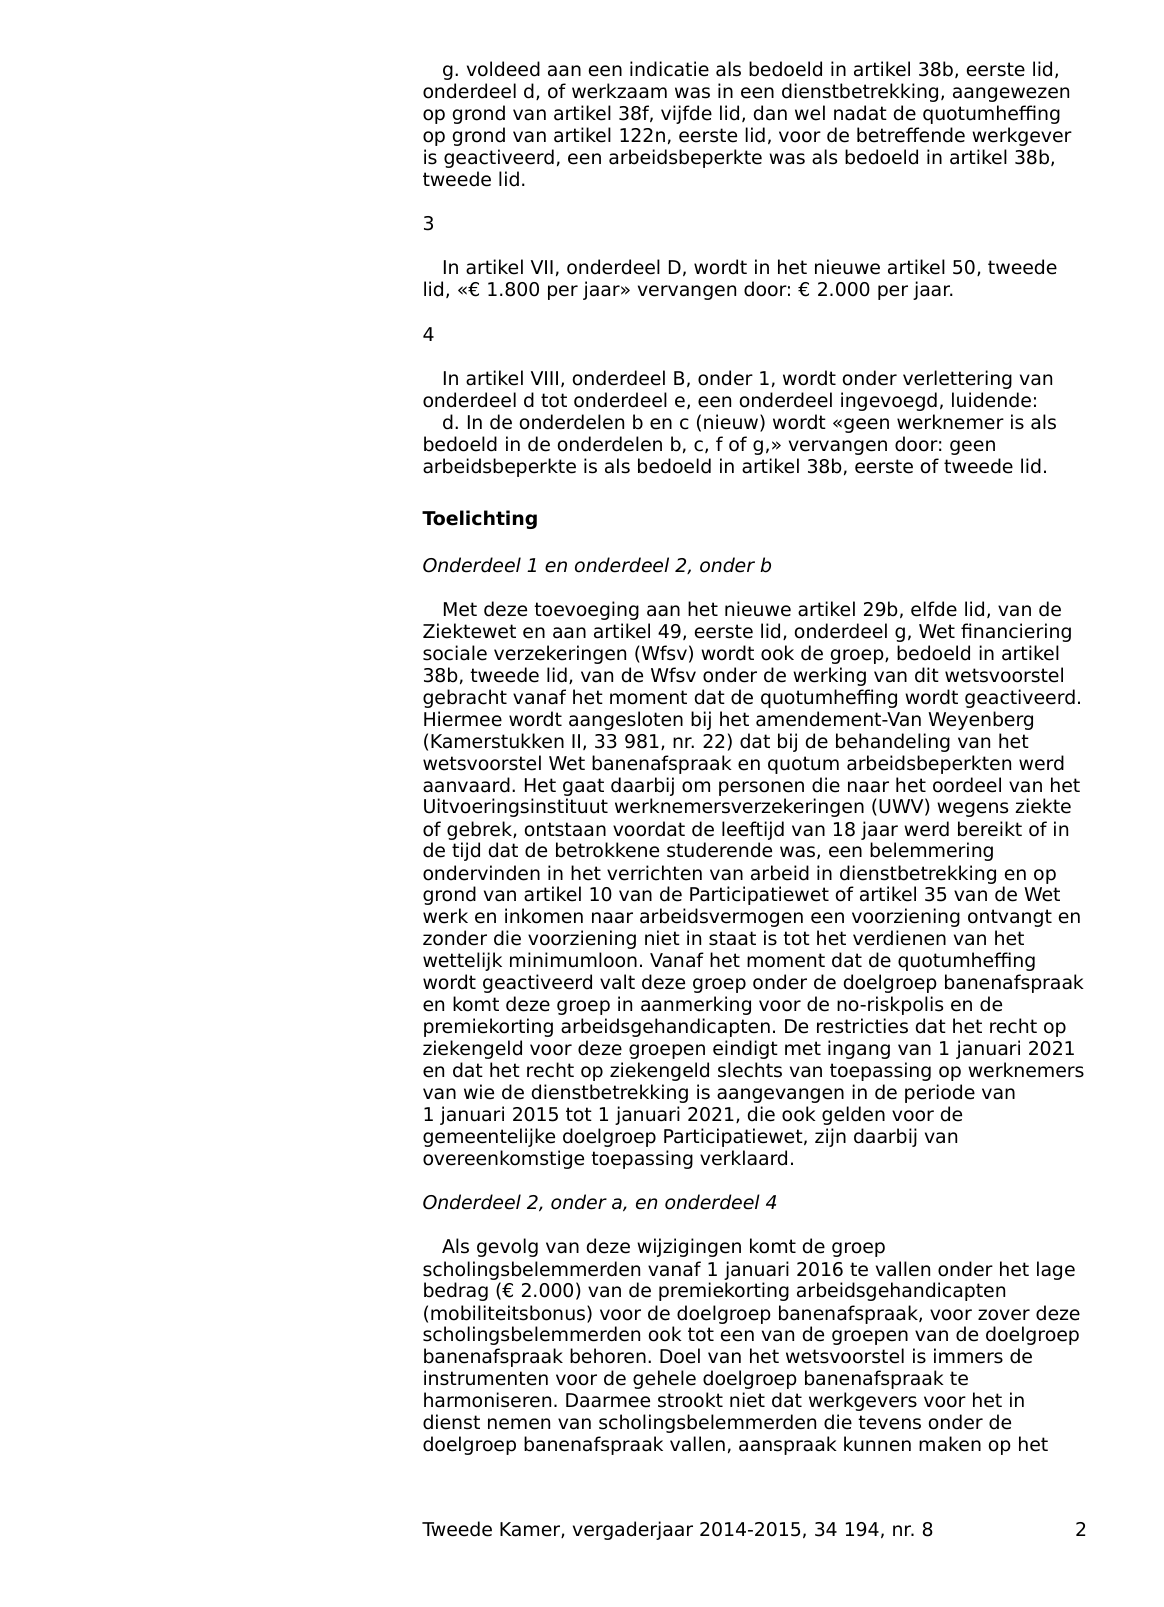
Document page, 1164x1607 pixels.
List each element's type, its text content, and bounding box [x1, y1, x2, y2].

subtitle 4 [422, 323, 1087, 345]
text Met deze toevoeging aan het nieuwe artikel 29b, elfde lid, van de Ziektewet en aan artikel 49, eerste lid, onderdeel g, Wet financiering sociale verzekeringen (Wfsv) wordt ook de groep, bedoeld in artikel 38b, tweede lid, van de Wfsv onder de werking van dit wetsvoorstel gebracht vanaf het moment dat de quotumheffing wordt geactiveerd. Hiermee wordt aangesloten bij het amendement-Van Weyenberg (Kamerstukken II, 33 981, nr. 22) dat bij de behandeling van het wetsvoorstel Wet banenafspraak en quotum arbeidsbeperkten werd aanvaard. Het gaat daarbij om personen die naar het oordeel van het Uitvoeringsinstituut werknemersverzekeringen (UWV) wegens ziekte of gebrek, ontstaan voordat de leeftijd van 18 jaar werd bereikt of in de tijd dat de betrokkene studerende was, een belemmering ondervinden in het verrichten van arbeid in dienstbetrekking en op grond van artikel 10 van de Participatiewet of artikel 35 van de Wet werk en inkomen naar arbeidsvermogen een voorziening ontvangt en zonder die voorziening niet in staat is tot het verdienen van het wettelijk minimumloon. Vanaf het moment dat de quotumheffing wordt geactiveerd valt deze groep onder de doelgroep banenafspraak en komt deze groep in aanmerking voor de no-riskpolis en de premiekorting arbeidsgehandicapten. De restricties dat het recht op ziekengeld voor deze groepen eindigt met ingang van 1 januari 2021 en dat het recht op ziekengeld slechts van toepassing op werknemers van wie de dienstbetrekking is aangevangen in de periode van 1 januari 2015 tot 1 januari 2021, die ook gelden voor de gemeentelijke doelgroep Participatiewet, zijn daarbij van overeenkomstige toepassing verklaard. [422, 599, 1087, 1170]
subtitle 3 [422, 213, 1087, 235]
subtitle Onderdeel 1 en onderdeel 2, onder b [422, 554, 1087, 576]
text Als gevolg van deze wijzigingen komt de groep scholingsbelemmerden vanaf 1 januari 2016 te vallen onder het lage bedrag (€ 2.000) van de premiekorting arbeidsgehandicapten (mobiliteitsbonus) voor de doelgroep banenafspraak, voor zover deze scholingsbelemmerden ook tot een van de groepen van de doelgroep banenafspraak behoren. Doel van het wetsvoorstel is immers de instrumenten voor de gehele doelgroep banenafspraak te harmoniseren. Daarmee strookt niet dat werkgevers voor het in dienst nemen van scholingsbelemmerden die tevens onder de doelgroep banenafspraak vallen, aanspraak kunnen maken op het [422, 1236, 1087, 1456]
text d. In de onderdelen b en c (nieuw) wordt «geen werknemer is als bedoeld in de onderdelen b, c, f of g,» vervangen door: geen arbeidsbeperkte is als bedoeld in artikel 38b, eerste of tweede lid. [422, 412, 1087, 477]
text g. voldeed aan een indicatie als bedoeld in artikel 38b, eerste lid, onderdeel d, of werkzaam was in een dienstbetrekking, aangewezen op grond van artikel 38f, vijfde lid, dan wel nadat de quotumheffing op grond van artikel 122n, eerste lid, voor de betreffende werkgever is geactiveerd, een arbeidsbeperkte was als bedoeld in artikel 38b, tweede lid. [422, 59, 1087, 191]
text In artikel VII, onderdeel D, wordt in het nieuwe artikel 50, tweede lid, «€ 1.800 per jaar» vervangen door: € 2.000 per jaar. [422, 257, 1087, 301]
text In artikel VIII, onderdeel B, onder 1, wordt onder verlettering van onderdeel d tot onderdeel e, een onderdeel ingevoegd, luidende: [422, 368, 1087, 412]
subtitle Onderdeel 2, onder a, en onderdeel 4 [422, 1192, 1087, 1214]
subtitle Toelichting [422, 507, 1087, 529]
